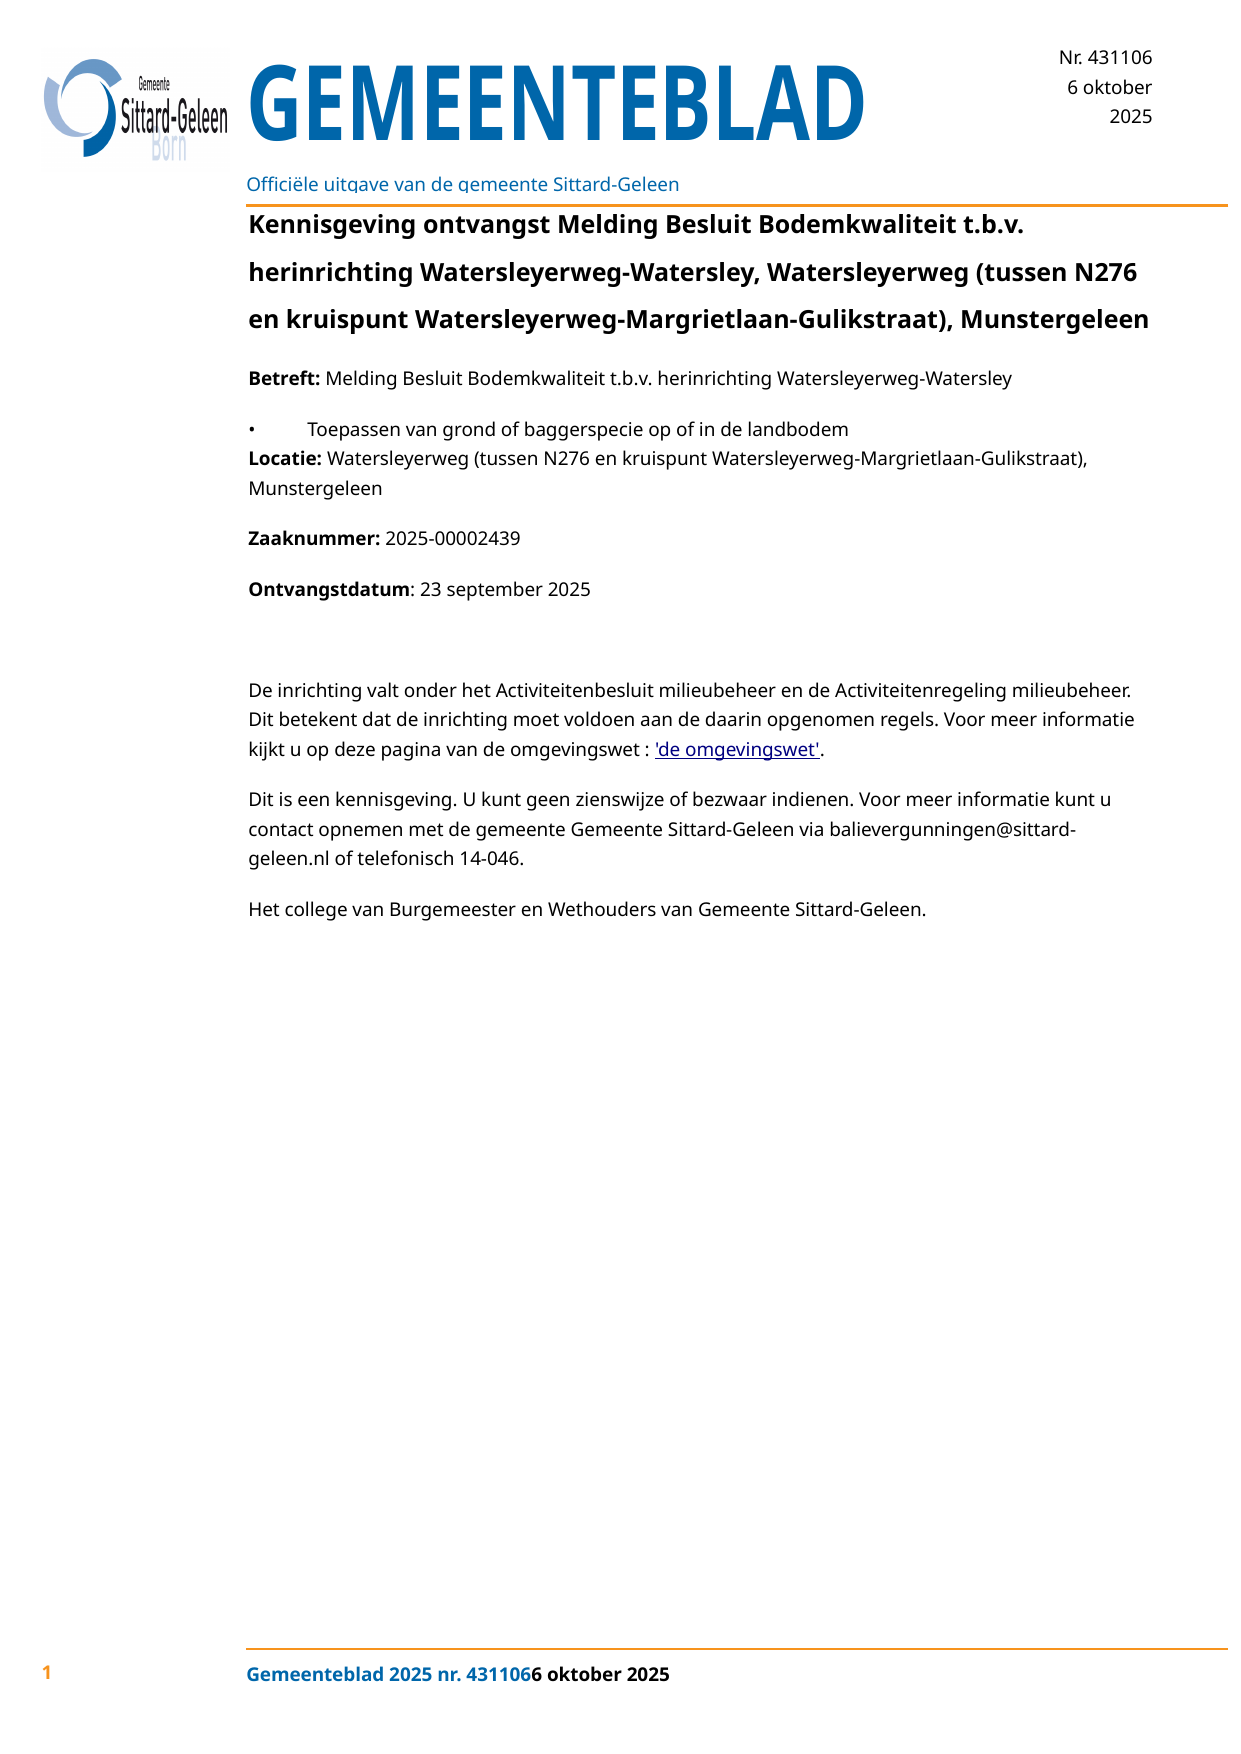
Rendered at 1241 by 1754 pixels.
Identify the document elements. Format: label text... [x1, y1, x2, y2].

picture [41, 47, 231, 172]
list Toepassen van grond of baggerspecie op of in de landbodem [248, 416, 1152, 442]
text Kennisgeving ontvangst Melding Besluit Bodemkwaliteit t.b.v. herinrichting Watersleyerweg-Watersley, Watersleyerweg (tussen N276 en kruispunt Watersleyerweg-Margrietlaan-Gulikstraat), Munstergeleen [248, 207, 1152, 336]
text De inrichting valt onder het Activiteitenbesluit milieubeheer en de Activiteitenregeling milieubeheer. Dit betekent dat de inrichting moet voldoen aan de daarin opgenomen regels. Voor meer informatie kijkt u op deze pagina van de omgevingswet : 'de omgevingswet'. [248, 677, 1152, 762]
text Zaaknummer: 2025-00002439 [248, 526, 1152, 551]
text Locatie: Watersleyerweg (tussen N276 en kruispunt Watersleyerweg-Margrietlaan-Gulikstraat), Munstergeleen [248, 446, 1152, 501]
text Betreft: Melding Besluit Bodemkwaliteit t.b.v. herinrichting Watersleyerweg-Watersley [248, 366, 1152, 391]
text Ontvangstdatum: 23 september 2025 [248, 576, 1152, 602]
text Dit is een kennisgeving. U kunt geen zienswijze of bezwaar indienen. Voor meer informatie kunt u contact opnemen met de gemeente Gemeente Sittard-Geleen via balievergunningen@sittard-geleen.nl of telefonisch 14-046. [248, 786, 1152, 871]
text Het college van Burgemeester en Wethouders van Gemeente Sittard-Geleen. [248, 896, 1152, 922]
